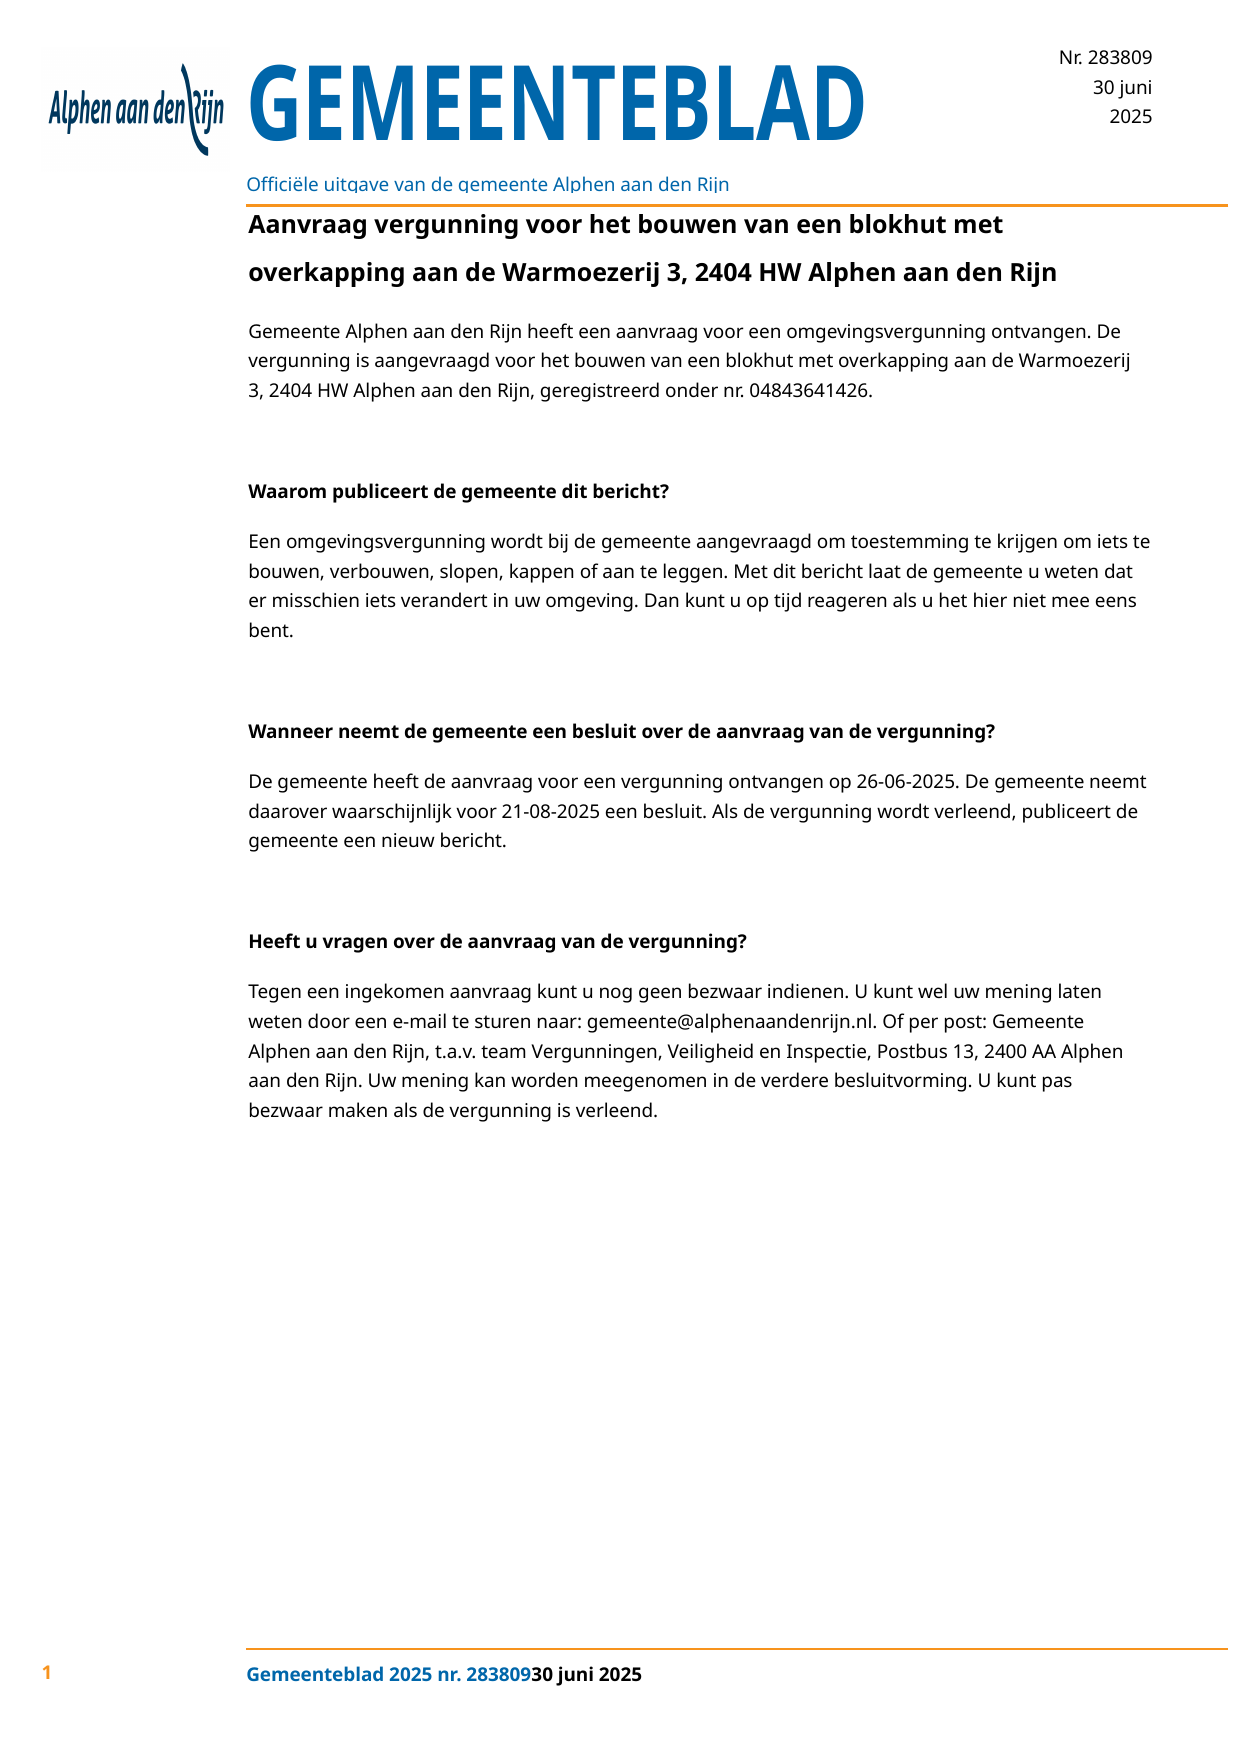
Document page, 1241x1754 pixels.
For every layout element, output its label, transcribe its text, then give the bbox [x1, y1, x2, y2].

text De gemeente heeft de aanvraag voor een vergunning ontvangen op 26-06-2025. De gemeente neemt daarover waarschijnlijk voor 21-08-2025 een besluit. Als de vergunning wordt verleend, publiceert de gemeente een nieuw bericht. [248, 768, 1152, 853]
text Aanvraag vergunning voor het bouwen van een blokhut met overkapping aan de Warmoezerij 3, 2404 HW Alphen aan den Rijn [248, 207, 1152, 288]
text Tegen een ingekomen aanvraag kunt u nog geen bezwaar indienen. U kunt wel uw mening laten weten door een e-mail te sturen naar: gemeente@alphenaandenrijn.nl. Of per post: Gemeente Alphen aan den Rijn, t.a.v. team Vergunningen, Veiligheid en Inspectie, Postbus 13, 2400 AA Alphen aan den Rijn. Uw mening kan worden meegenomen in de verdere besluitvorming. U kunt pas bezwaar maken als de vergunning is verleend. [248, 979, 1152, 1123]
text Waarom publiceert de gemeente dit bericht? [248, 478, 1152, 504]
picture [41, 47, 231, 172]
text Heeft u vragen over de aanvraag van de vergunning? [248, 928, 1152, 954]
text Gemeente Alphen aan den Rijn heeft een aanvraag voor een omgevingsvergunning ontvangen. De vergunning is aangevraagd voor het bouwen van een blokhut met overkapping aan de Warmoezerij 3, 2404 HW Alphen aan den Rijn, geregistreerd onder nr. 04843641426. [248, 318, 1152, 403]
text Wanneer neemt de gemeente een besluit over de aanvraag van de vergunning? [248, 718, 1152, 744]
text Een omgevingsvergunning wordt bij de gemeente aangevraagd om toestemming te krijgen om iets te bouwen, verbouwen, slopen, kappen of aan te leggen. Met dit bericht laat de gemeente u weten dat er misschien iets verandert in uw omgeving. Dan kunt u op tijd reageren als u het hier niet mee eens bent. [248, 528, 1152, 643]
